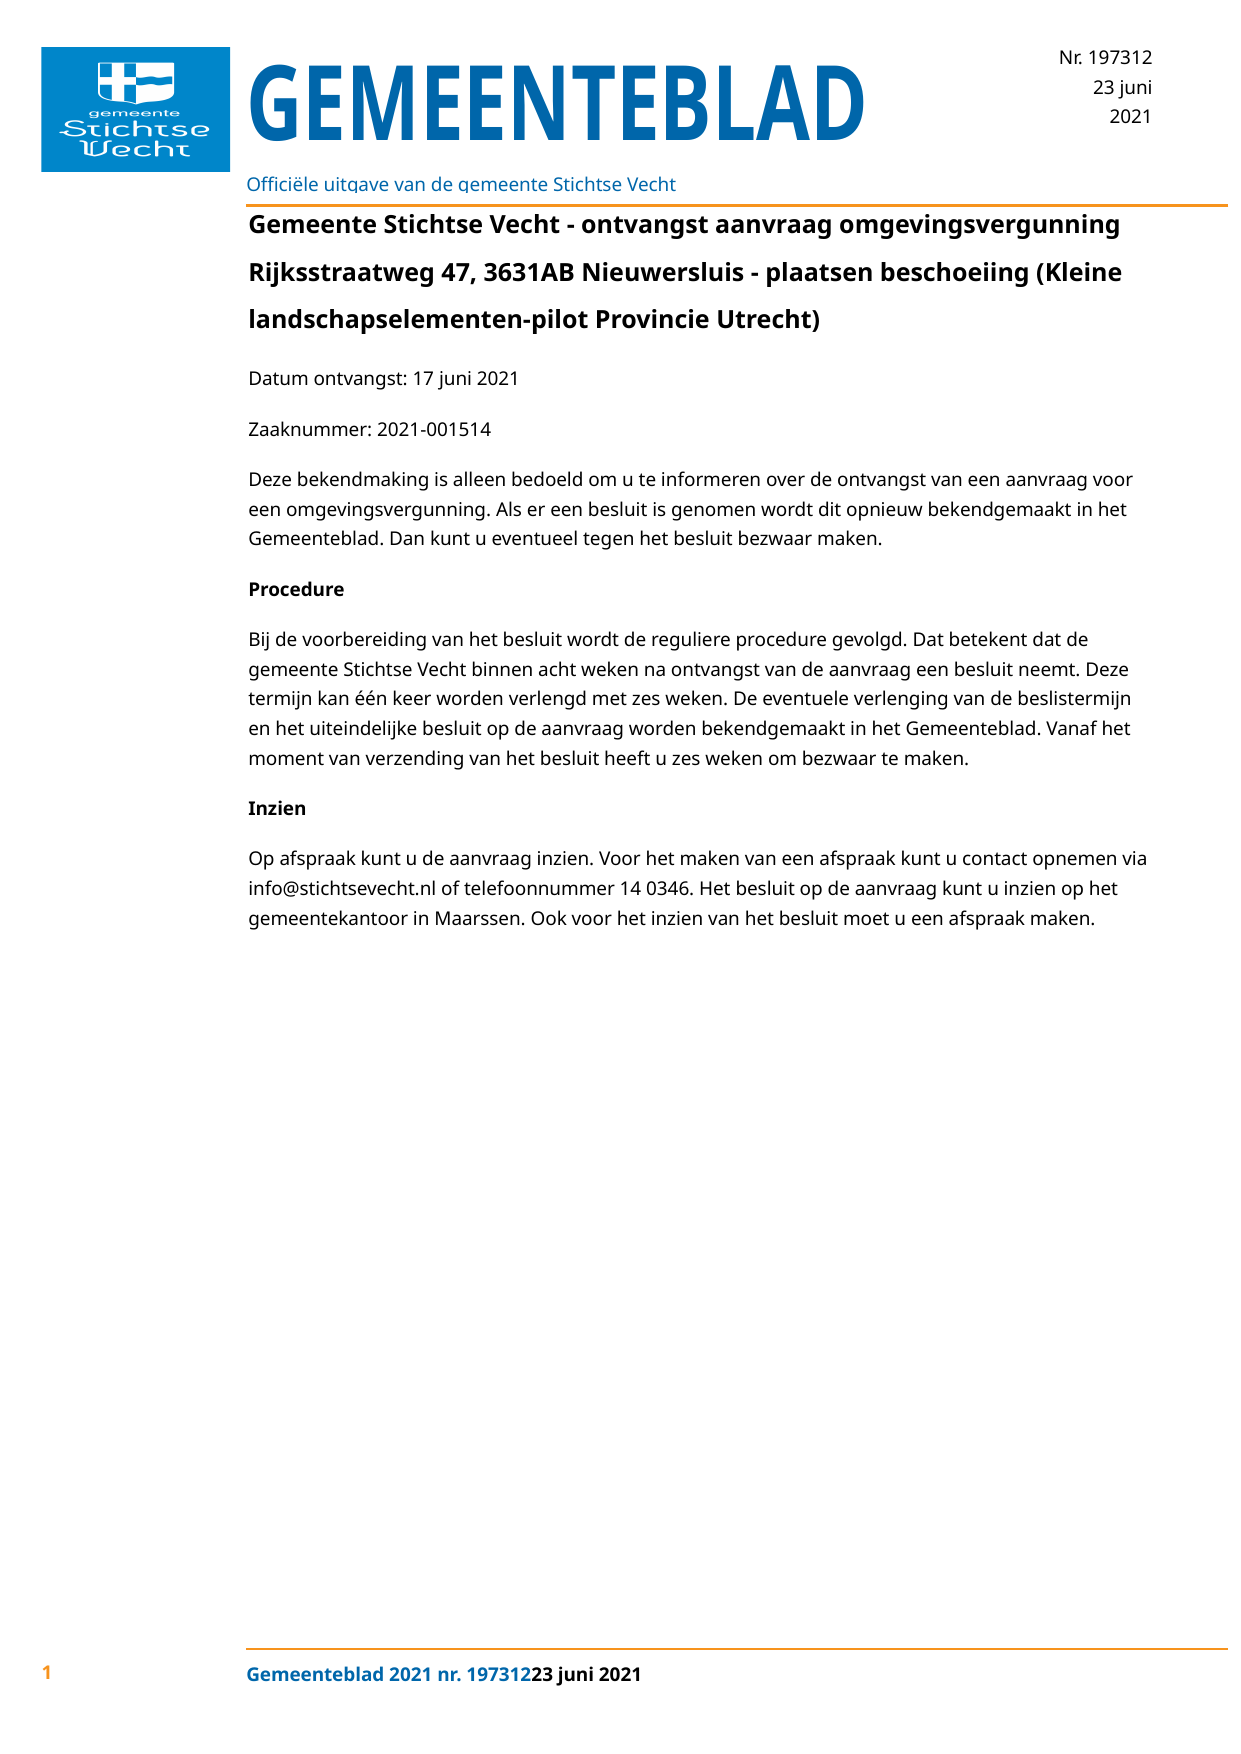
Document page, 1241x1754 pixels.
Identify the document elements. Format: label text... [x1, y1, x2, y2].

text Zaaknummer: 2021-001514 [248, 416, 1152, 442]
text Op afspraak kunt u de aanvraag inzien. Voor het maken van een afspraak kunt u contact opnemen via info@stichtsevecht.nl of telefoonnummer 14 0346. Het besluit op de aanvraag kunt u inzien op het gemeentekantoor in Maarssen. Ook voor het inzien van het besluit moet u een afspraak maken. [248, 846, 1152, 930]
text Bij de voorbereiding van het besluit wordt de reguliere procedure gevolgd. Dat betekent dat de gemeente Stichtse Vecht binnen acht weken na ontvangst van de aanvraag een besluit neemt. Deze termijn kan één keer worden verlengd met zes weken. De eventuele verlenging van de beslistermijn en het uiteindelijke besluit op de aanvraag worden bekendgemaakt in het Gemeenteblad. Vanaf het moment van verzending van het besluit heeft u zes weken om bezwaar te maken. [248, 626, 1152, 770]
text Datum ontvangst: 17 juni 2021 [248, 366, 1152, 391]
picture [137, 63, 174, 103]
text Gemeente Stichtse Vecht - ontvangst aanvraag omgevingsvergunning Rijksstraatweg 47, 3631AB Nieuwersluis - plaatsen beschoeiing (Kleine landschapselementen-pilot Provincie Utrecht) [248, 207, 1152, 336]
text Deze bekendmaking is alleen bedoeld om u te informeren over de ontvangst van een aanvraag voor een omgevingsvergunning. Als er een besluit is genomen wordt dit opnieuw bekendgemaakt in het Gemeenteblad. Dan kunt u eventueel tegen het besluit bezwaar maken. [248, 466, 1152, 551]
text Inzien [248, 795, 1152, 821]
picture [99, 63, 135, 101]
text Procedure [248, 576, 1152, 602]
